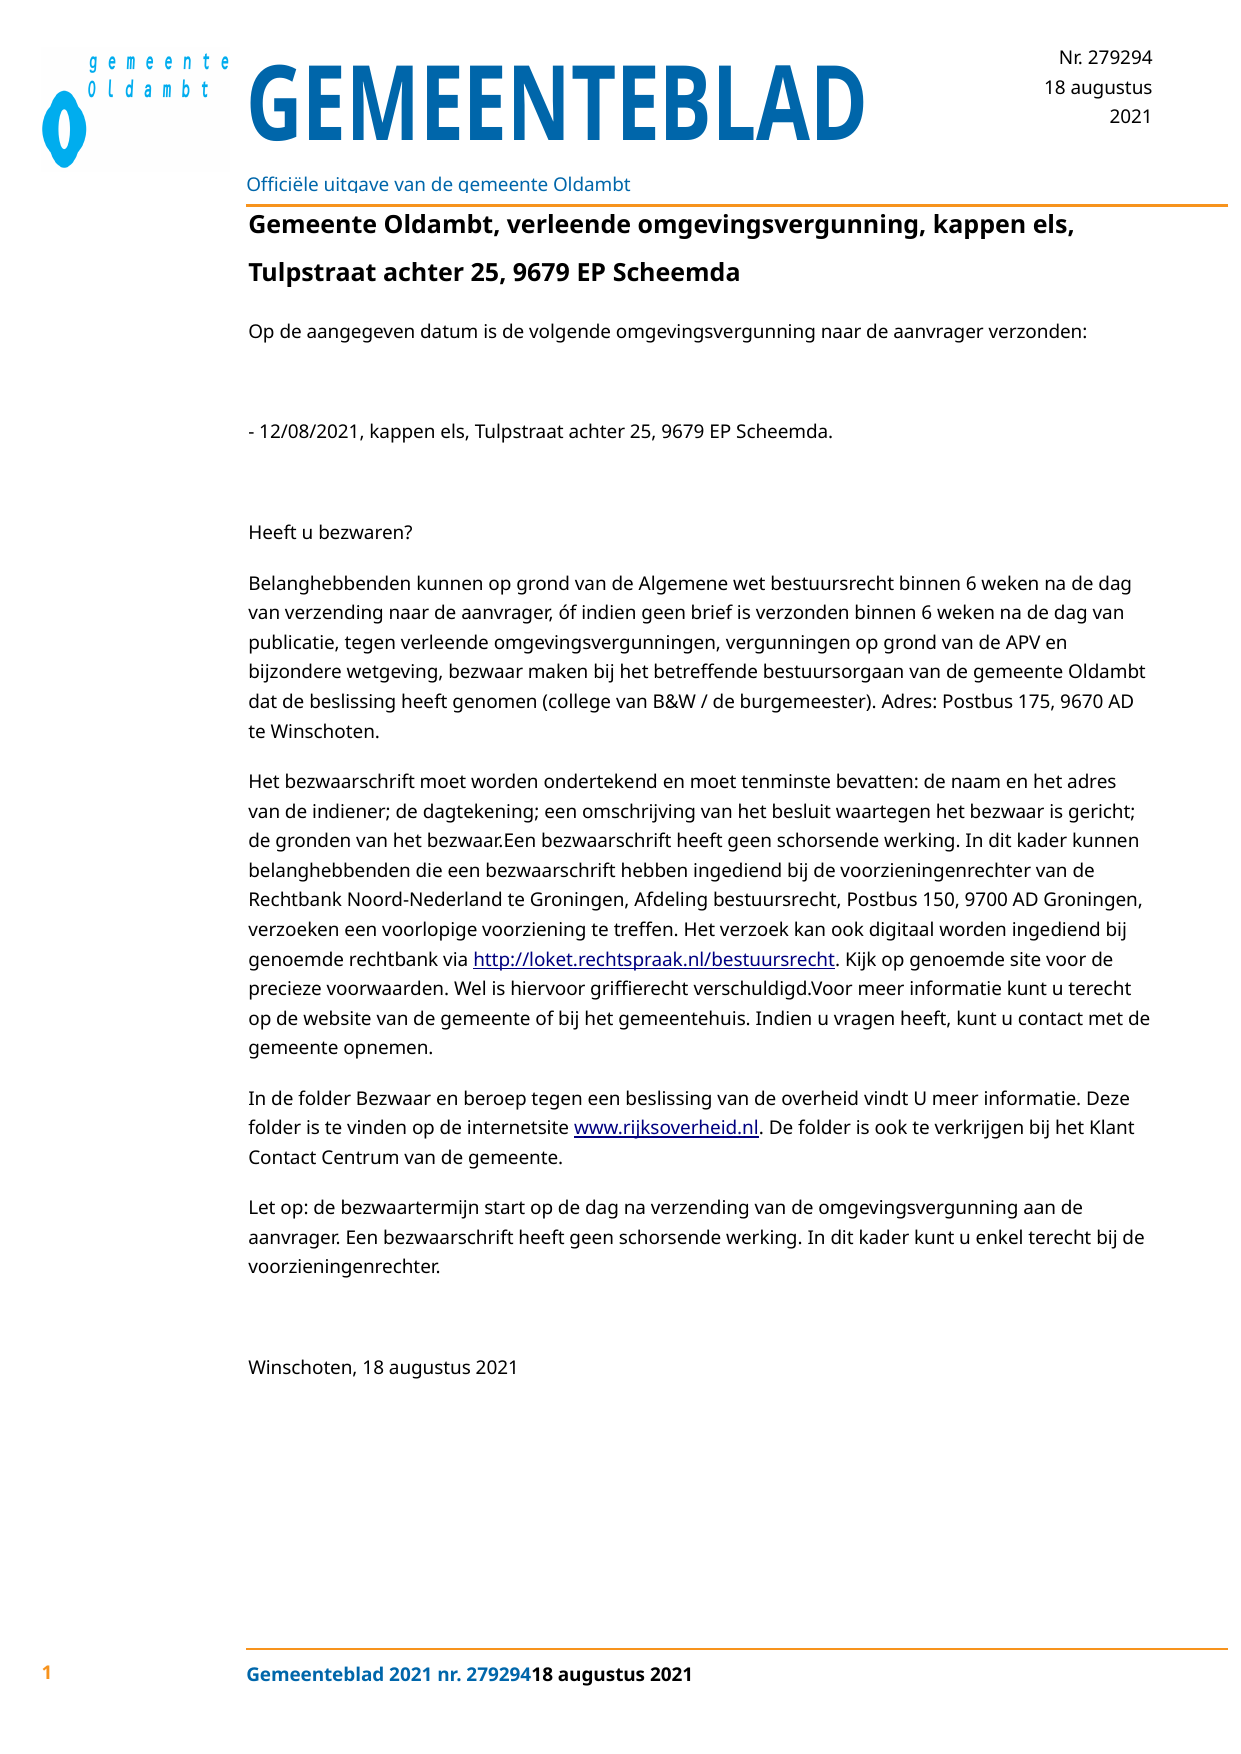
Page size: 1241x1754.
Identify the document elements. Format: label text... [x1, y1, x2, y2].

text Het bezwaarschrift moet worden ondertekend en moet tenminste bevatten: de naam en het adres van de indiener; de dagtekening; een omschrijving van het besluit waartegen het bezwaar is gericht; de gronden van het bezwaar.Een bezwaarschrift heeft geen schorsende werking. In dit kader kunnen belanghebbenden die een bezwaarschrift hebben ingediend bij de voorzieningenrechter van de Rechtbank Noord-Nederland te Groningen, Afdeling bestuursrecht, Postbus 150, 9700 AD Groningen, verzoeken een voorlopige voorziening te treffen. Het verzoek kan ook digitaal worden ingediend bij genoemde rechtbank via http://loket.rechtspraak.nl/bestuursrecht. Kijk op genoemde site voor de precieze voorwaarden. Wel is hiervoor griffierecht verschuldigd.Voor meer informatie kunt u terecht op de website van de gemeente of bij het gemeentehuis. Indien u vragen heeft, kunt u contact met de gemeente opnemen. [248, 768, 1152, 1060]
text Op de aangegeven datum is de volgende omgevingsvergunning naar de aanvrager verzonden: [248, 318, 1152, 344]
text In de folder Bezwaar en beroep tegen een beslissing van de overheid vindt U meer informatie. Deze folder is te vinden op de internetsite www.rijksoverheid.nl. De folder is ook te verkrijgen bij het Klant Contact Centrum van de gemeente. [248, 1085, 1152, 1170]
text Heeft u bezwaren? [248, 519, 1152, 545]
text - 12/08/2021, kappen els, Tulpstraat achter 25, 9679 EP Scheemda. [248, 419, 1152, 444]
text Gemeente Oldambt, verleende omgevingsvergunning, kappen els, Tulpstraat achter 25, 9679 EP Scheemda [248, 207, 1152, 288]
picture [41, 47, 231, 172]
text Winschoten, 18 augustus 2021 [248, 1354, 1152, 1380]
text Let op: de bezwaartermijn start op de dag na verzending van de omgevingsvergunning aan de aanvrager. Een bezwaarschrift heeft geen schorsende werking. In dit kader kunt u enkel terecht bij de voorzieningenrechter. [248, 1194, 1152, 1279]
text Belanghebbenden kunnen op grond van de Algemene wet bestuursrecht binnen 6 weken na de dag van verzending naar de aanvrager, óf indien geen brief is verzonden binnen 6 weken na de dag van publicatie, tegen verleende omgevingsvergunningen, vergunningen op grond van de APV en bijzondere wetgeving, bezwaar maken bij het betreffende bestuursorgaan van de gemeente Oldambt dat de beslissing heeft genomen (college van B&W / de burgemeester). Adres: Postbus 175, 9670 AD te Winschoten. [248, 570, 1152, 744]
